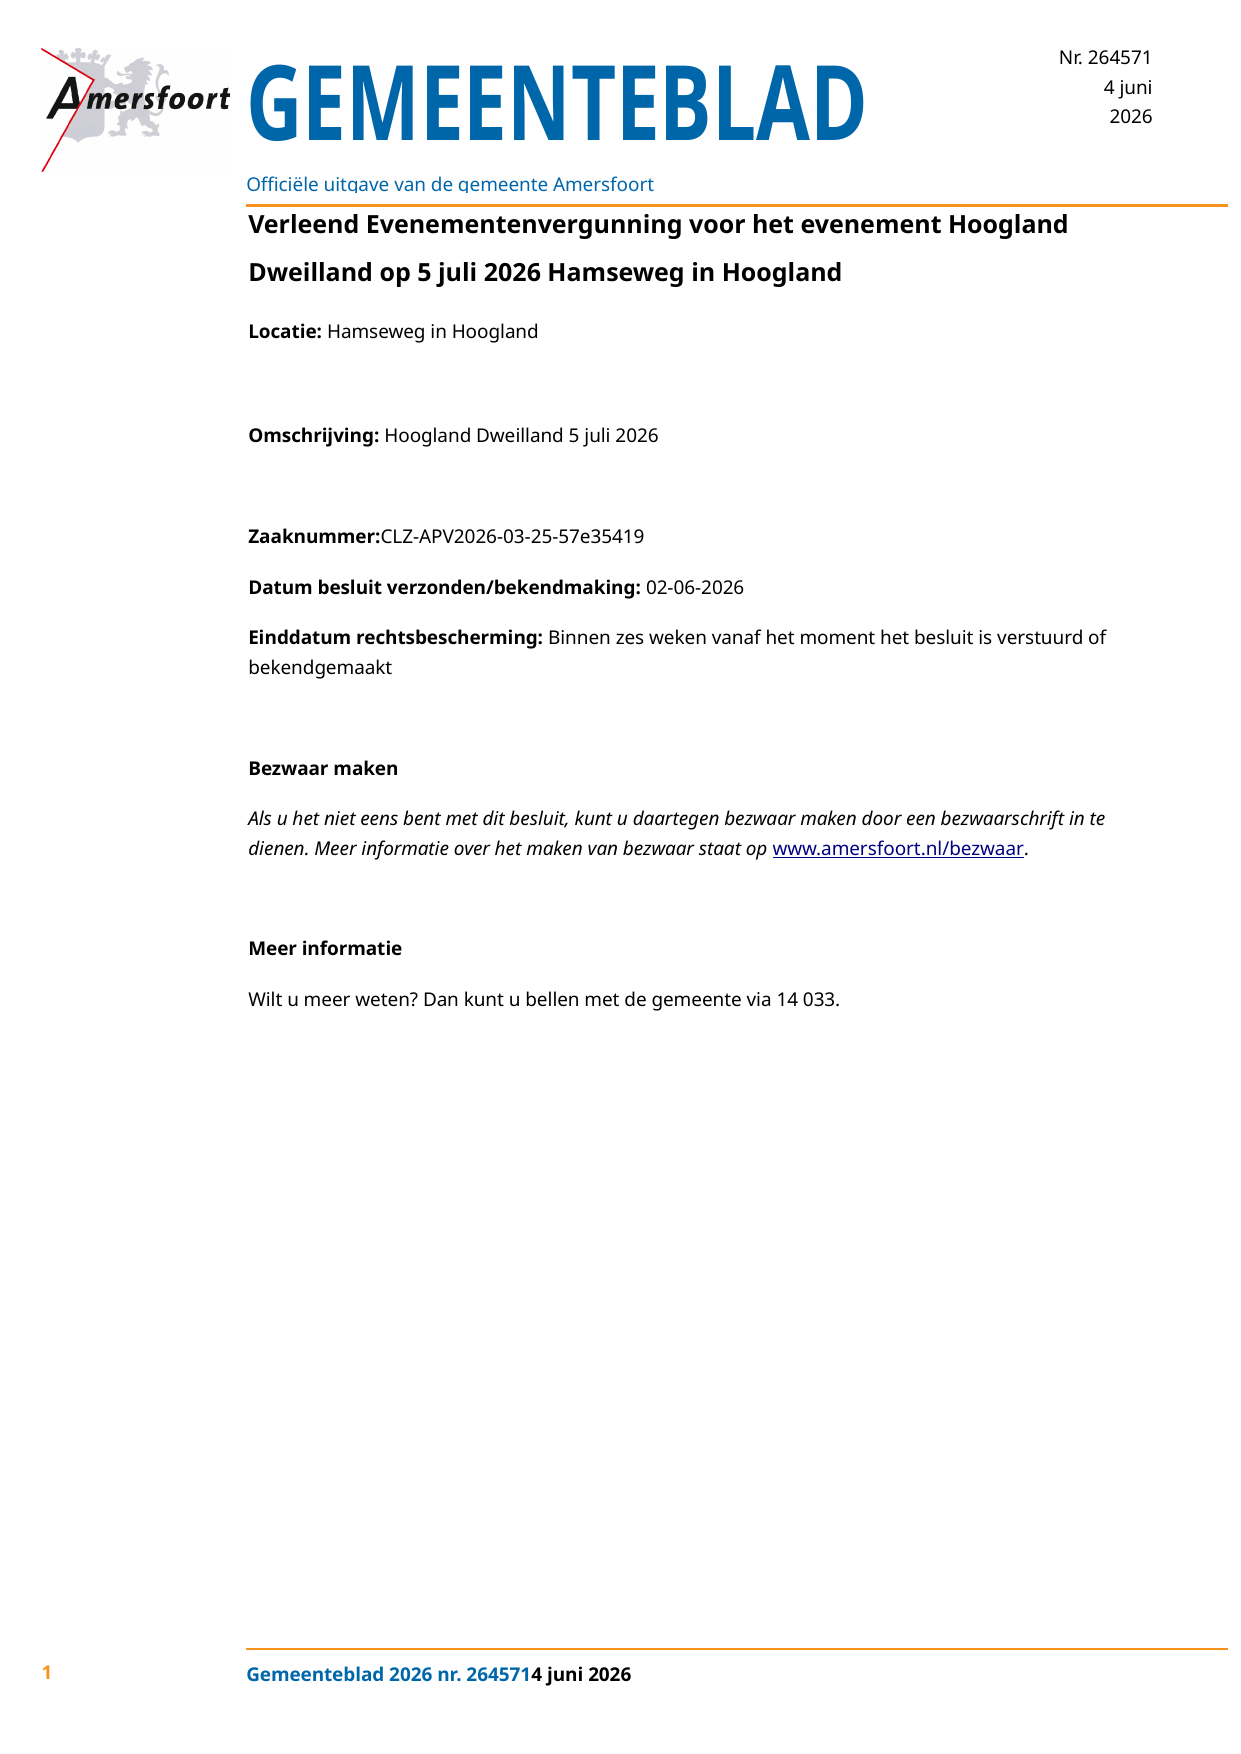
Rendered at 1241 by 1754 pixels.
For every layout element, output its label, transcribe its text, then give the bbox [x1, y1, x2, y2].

text Meer informatie [248, 936, 1152, 961]
text Datum besluit verzonden/bekendmaking: 02-06-2026 [248, 574, 1152, 600]
text Bezwaar maken [248, 755, 1152, 781]
picture [41, 47, 231, 172]
text Einddatum rechtsbescherming: Binnen zes weken vanaf het moment het besluit is verstuurd of bekendgemaakt [248, 624, 1152, 680]
text Als u het niet eens bent met dit besluit, kunt u daartegen bezwaar maken door een bezwaarschrift in te dienen. Meer informatie over het maken van bezwaar staat op www.amersfoort.nl/bezwaar. [248, 805, 1152, 861]
text Wilt u meer weten? Dan kunt u bellen met de gemeente via 14 033. [248, 986, 1152, 1012]
text Zaaknummer:CLZ-APV2026-03-25-57e35419 [248, 523, 1152, 549]
text ﻿Omschrijving: Hoogland Dweilland 5 juli 2026 [248, 419, 1152, 448]
text Verleend Evenementenvergunning voor het evenement Hoogland Dweilland op 5 juli 2026 Hamseweg in Hoogland [248, 207, 1152, 288]
text Locatie: Hamseweg in Hoogland [248, 318, 1152, 344]
